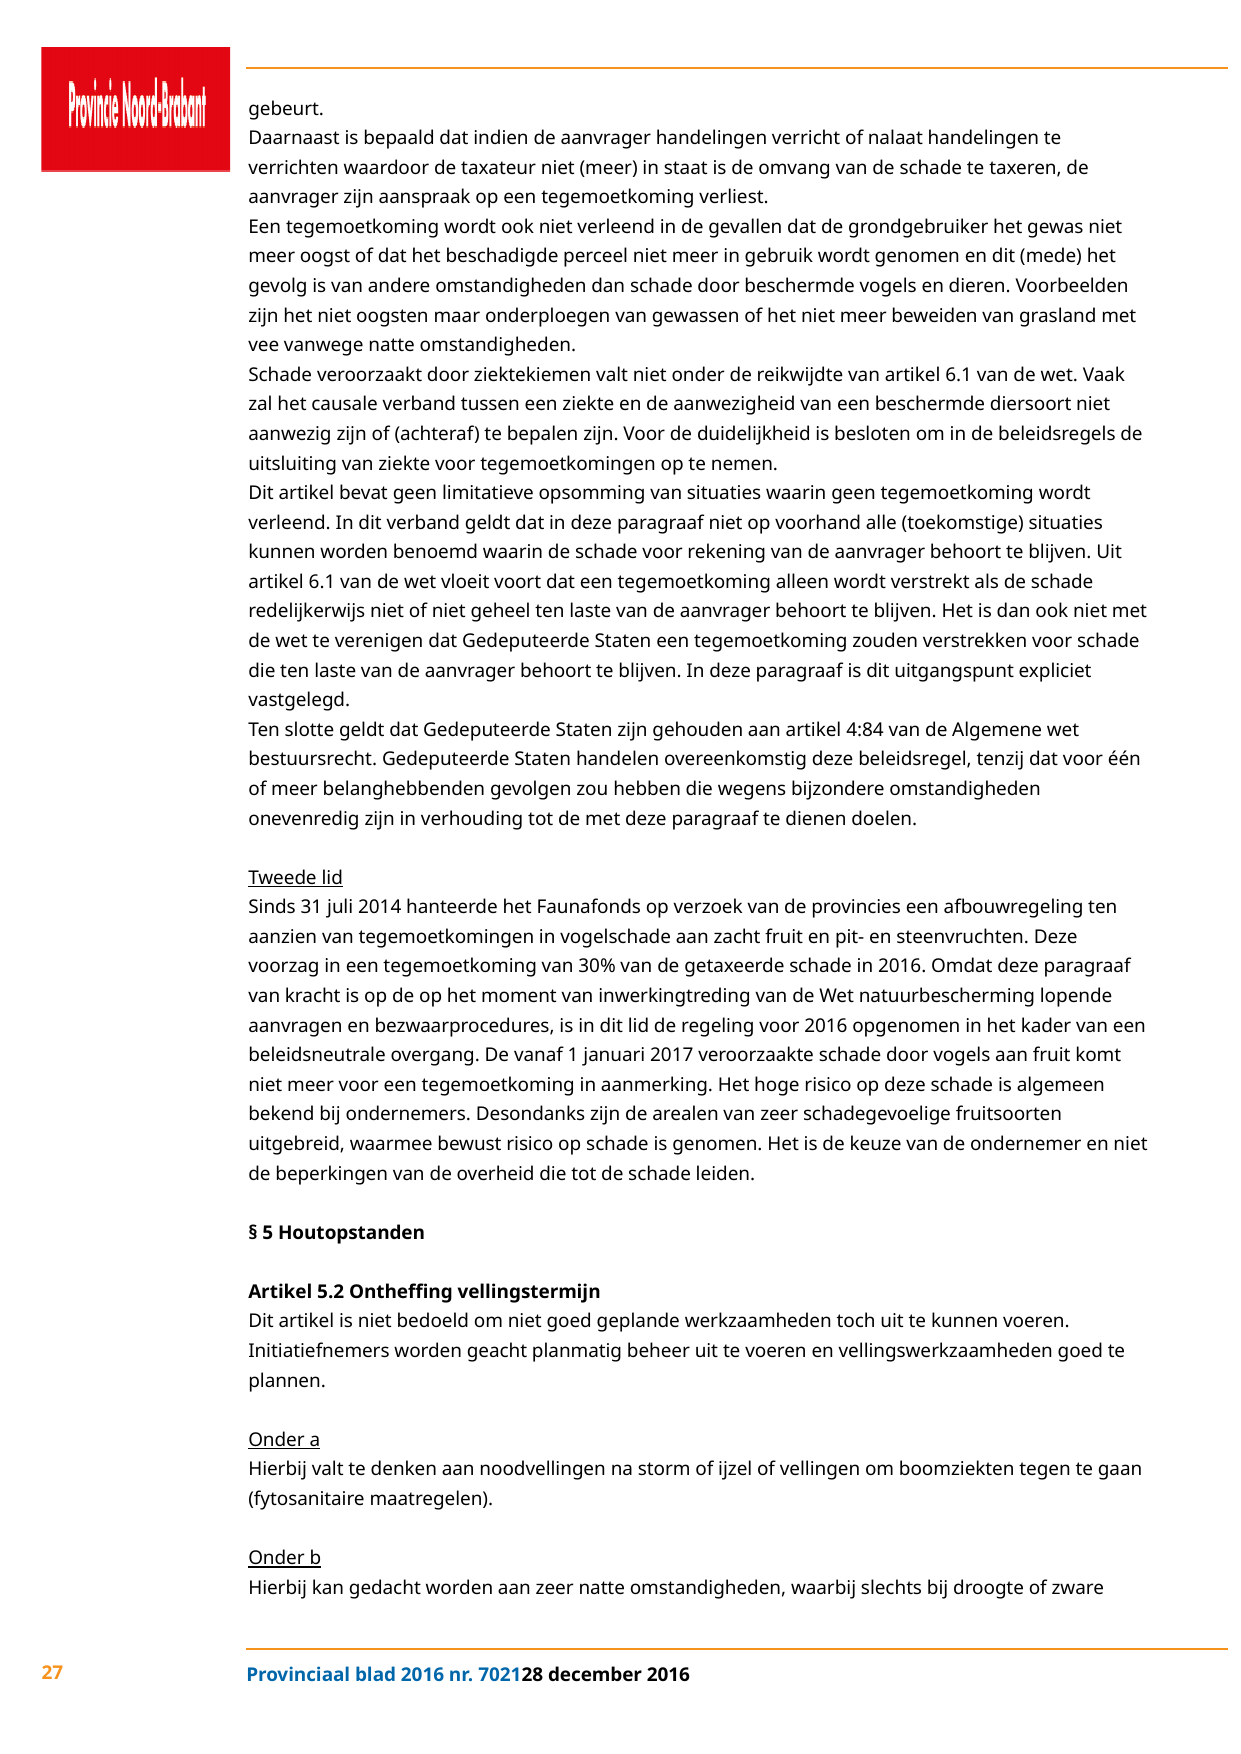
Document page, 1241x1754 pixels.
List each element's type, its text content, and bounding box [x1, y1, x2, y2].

text Tweede lid [248, 864, 1152, 890]
text Een tegemoetkoming wordt ook niet verleend in de gevallen dat de grondgebruiker het gewas niet meer oogst of dat het beschadigde perceel niet meer in gebruik wordt genomen en dit (mede) het gevolg is van andere omstandigheden dan schade door beschermde vogels en dieren. Voorbeelden zijn het niet oogsten maar onderploegen van gewassen of het niet meer beweiden van grasland met vee vanwege natte omstandigheden. [248, 213, 1152, 357]
picture [41, 47, 231, 172]
text Hierbij kan gedacht worden aan zeer natte omstandigheden, waarbij slechts bij droogte of zware [248, 1574, 1152, 1600]
text Artikel 5.2 Ontheffing vellingstermijn [248, 1278, 1152, 1304]
text Sinds 31 juli 2014 hanteerde het Faunafonds op verzoek van de provincies een afbouwregeling ten aanzien van tegemoetkomingen in vogelschade aan zacht fruit en pit- en steenvruchten. Deze voorzag in een tegemoetkoming van 30% van de getaxeerde schade in 2016. Omdat deze paragraaf van kracht is op de op het moment van inwerkingtreding van de Wet natuurbescherming lopende aanvragen en bezwaarprocedures, is in dit lid de regeling voor 2016 opgenomen in het kader van een beleidsneutrale overgang. De vanaf 1 januari 2017 veroorzaakte schade door vogels aan fruit komt niet meer voor een tegemoetkoming in aanmerking. Het hoge risico op deze schade is algemeen bekend bij ondernemers. Desondanks zijn de arealen van zeer schadegevoelige fruitsoorten uitgebreid, waarmee bewust risico op schade is genomen. Het is de keuze van de ondernemer en niet de beperkingen van de overheid die tot de schade leiden. [248, 893, 1152, 1186]
text Hierbij valt te denken aan noodvellingen na storm of ijzel of vellingen om boomziekten tegen te gaan (fytosanitaire maatregelen). [248, 1456, 1152, 1511]
text § 5 Houtopstanden [248, 1219, 1152, 1245]
text Dit artikel bevat geen limitatieve opsomming van situaties waarin geen tegemoetkoming wordt verleend. In dit verband geldt dat in deze paragraaf niet op voorhand alle (toekomstige) situaties kunnen worden benoemd waarin de schade voor rekening van de aanvrager behoort te blijven. Uit artikel 6.1 van de wet vloeit voort dat een tegemoetkoming alleen wordt verstrekt als de schade redelijkerwijs niet of niet geheel ten laste van de aanvrager behoort te blijven. Het is dan ook niet met de wet te verenigen dat Gedeputeerde Staten een tegemoetkoming zouden verstrekken voor schade die ten laste van de aanvrager behoort te blijven. In deze paragraaf is dit uitgangspunt expliciet vastgelegd. [248, 479, 1152, 712]
text Schade veroorzaakt door ziektekiemen valt niet onder de reikwijdte van artikel 6.1 van de wet. Vaak zal het causale verband tussen een ziekte en de aanwezigheid van een beschermde diersoort niet aanwezig zijn of (achteraf) te bepalen zijn. Voor de duidelijkheid is besloten om in de beleidsregels de uitsluiting van ziekte voor tegemoetkomingen op te nemen. [248, 361, 1152, 476]
text Ten slotte geldt dat Gedeputeerde Staten zijn gehouden aan artikel 4:84 van de Algemene wet bestuursrecht. Gedeputeerde Staten handelen overeenkomstig deze beleidsregel, tenzij dat voor één of meer belanghebbenden gevolgen zou hebben die wegens bijzondere omstandigheden onevenredig zijn in verhouding tot de met deze paragraaf te dienen doelen. [248, 716, 1152, 831]
text gebeurt. [248, 95, 1152, 121]
text Onder b [248, 1544, 1152, 1570]
text Dit artikel is niet bedoeld om niet goed geplande werkzaamheden toch uit te kunnen voeren. Initiatiefnemers worden geacht planmatig beheer uit te voeren en vellingswerkzaamheden goed te plannen. [248, 1308, 1152, 1393]
text Daarnaast is bepaald dat indien de aanvrager handelingen verricht of nalaat handelingen te verrichten waardoor de taxateur niet (meer) in staat is de omvang van de schade te taxeren, de aanvrager zijn aanspraak op een tegemoetkoming verliest. [248, 124, 1152, 209]
text Onder a [248, 1426, 1152, 1452]
